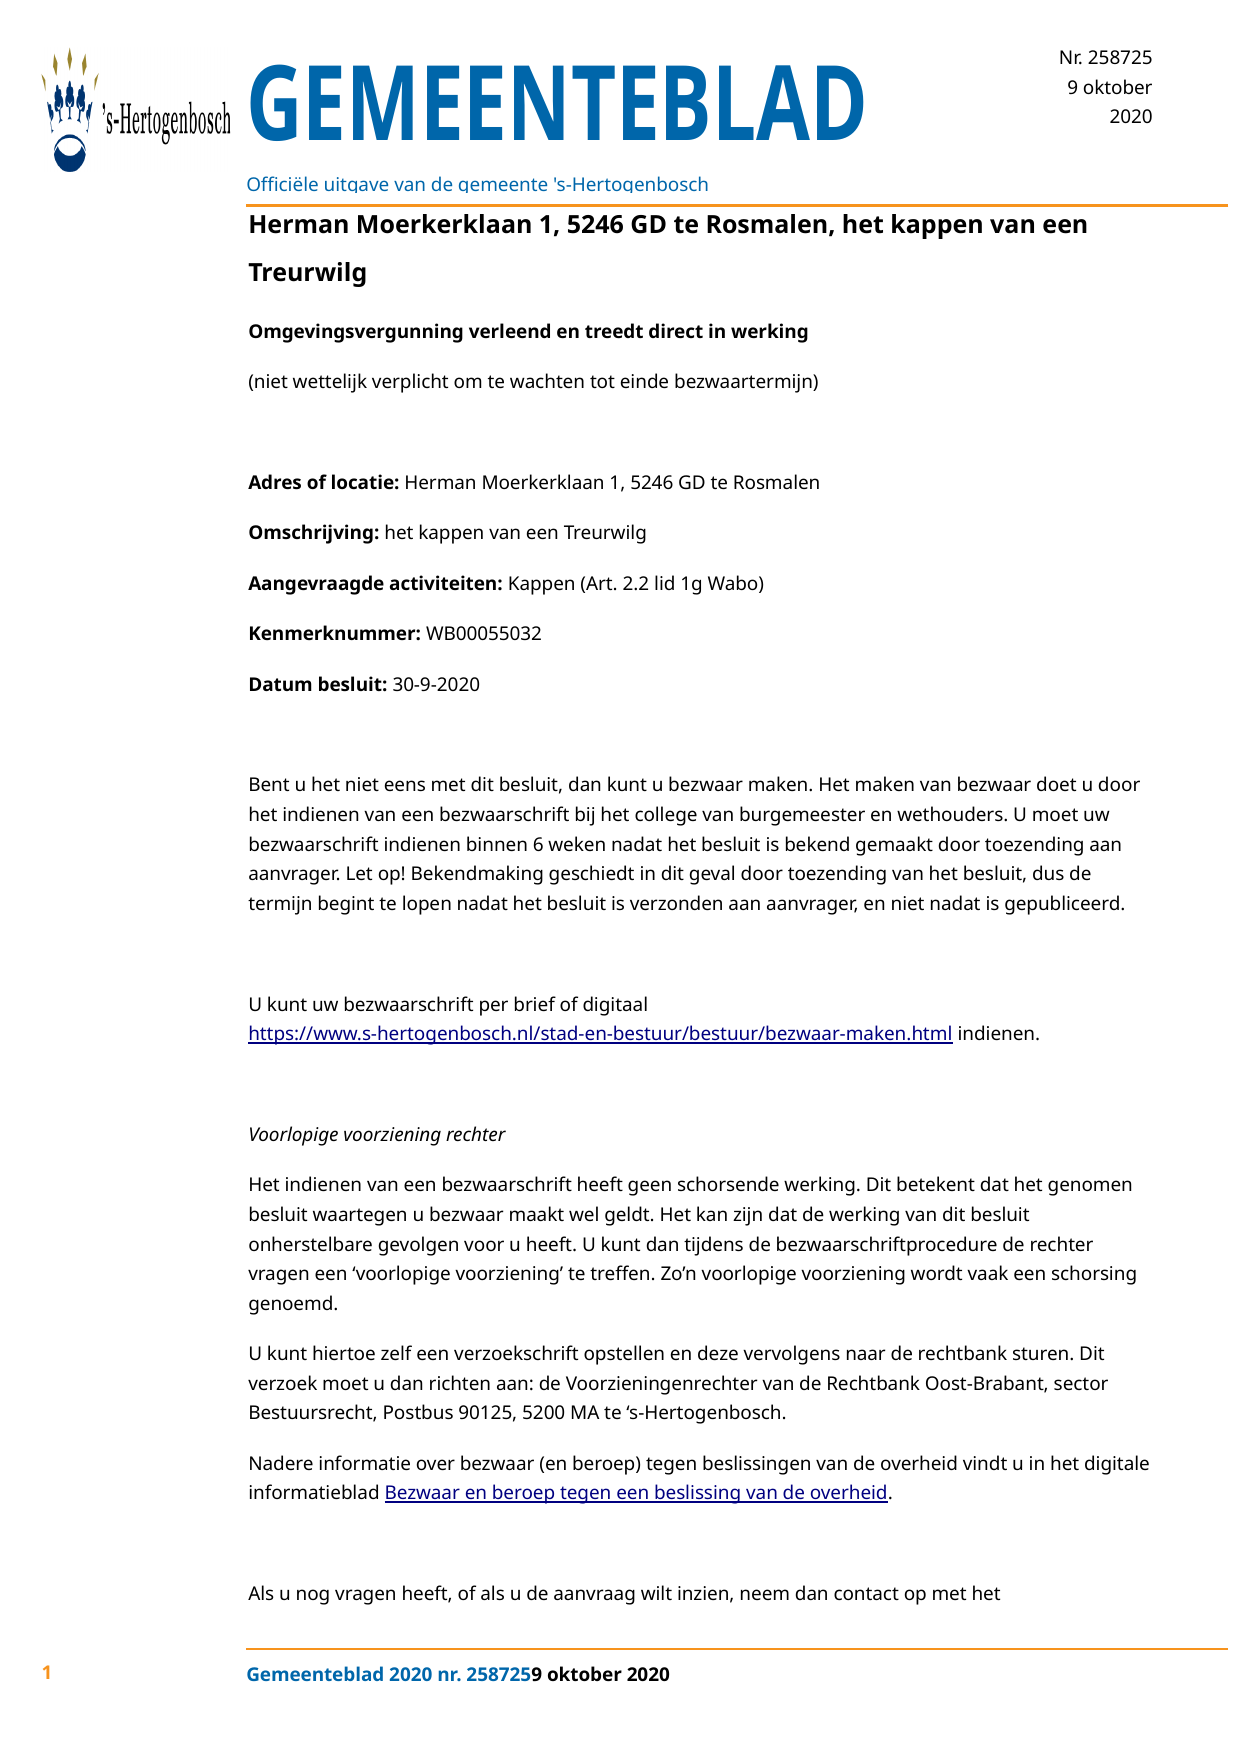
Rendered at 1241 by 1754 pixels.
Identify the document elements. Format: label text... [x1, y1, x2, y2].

picture [41, 47, 231, 172]
text Voorlopige voorziening rechter [248, 1121, 1152, 1147]
text Als u nog vragen heeft, of als u de aanvraag wilt inzien, neem dan contact op met het [248, 1580, 1152, 1606]
text Omschrijving: het kappen van een Treurwilg [248, 519, 1152, 545]
text U kunt uw bezwaarschrift per brief of digitaal https://www.s-hertogenbosch.nl/stad-en-bestuur/bestuur/bezwaar-maken.html indienen. [248, 991, 1152, 1046]
text (niet wettelijk verplicht om te wachten tot einde bezwaartermijn) [248, 368, 1152, 394]
text U kunt hiertoe zelf een verzoekschrift opstellen en deze vervolgens naar de rechtbank sturen. Dit verzoek moet u dan richten aan: de Voorzieningenrechter van de Rechtbank Oost-Brabant, sector Bestuursrecht, Postbus 90125, 5200 MA te ‘s-Hertogenbosch. [248, 1340, 1152, 1425]
text Herman Moerkerklaan 1, 5246 GD te Rosmalen, het kappen van een Treurwilg [248, 207, 1152, 288]
text Aangevraagde activiteiten: Kappen (Art. 2.2 lid 1g Wabo) [248, 570, 1152, 596]
text Kenmerknummer: WB00055032 [248, 620, 1152, 646]
text Omgevingsvergunning verleend en treedt direct in werking [248, 318, 1152, 344]
text Het indienen van een bezwaarschrift heeft geen schorsende werking. Dit betekent dat het genomen besluit waartegen u bezwaar maakt wel geldt. Het kan zijn dat de werking van dit besluit onherstelbare gevolgen voor u heeft. U kunt dan tijdens de bezwaarschriftprocedure de rechter vragen een ‘voorlopige voorziening’ te treffen. Zo’n voorlopige voorziening wordt vaak een schorsing genoemd. [248, 1172, 1152, 1316]
text Datum besluit: 30-9-2020 [248, 671, 1152, 697]
text Adres of locatie: Herman Moerkerklaan 1, 5246 GD te Rosmalen [248, 469, 1152, 495]
text Nadere informatie over bezwaar (en beroep) tegen beslissingen van de overheid vindt u in het digitale informatieblad Bezwaar en beroep tegen een beslissing van de overheid. [248, 1450, 1152, 1505]
text Bent u het niet eens met dit besluit, dan kunt u bezwaar maken. Het maken van bezwaar doet u door het indienen van een bezwaarschrift bij het college van burgemeester en wethouders. U moet uw bezwaarschrift indienen binnen 6 weken nadat het besluit is bekend gemaakt door toezending aan aanvrager. Let op! Bekendmaking geschiedt in dit geval door toezending van het besluit, dus de termijn begint te lopen nadat het besluit is verzonden aan aanvrager, en niet nadat is gepubliceerd. [248, 772, 1152, 916]
